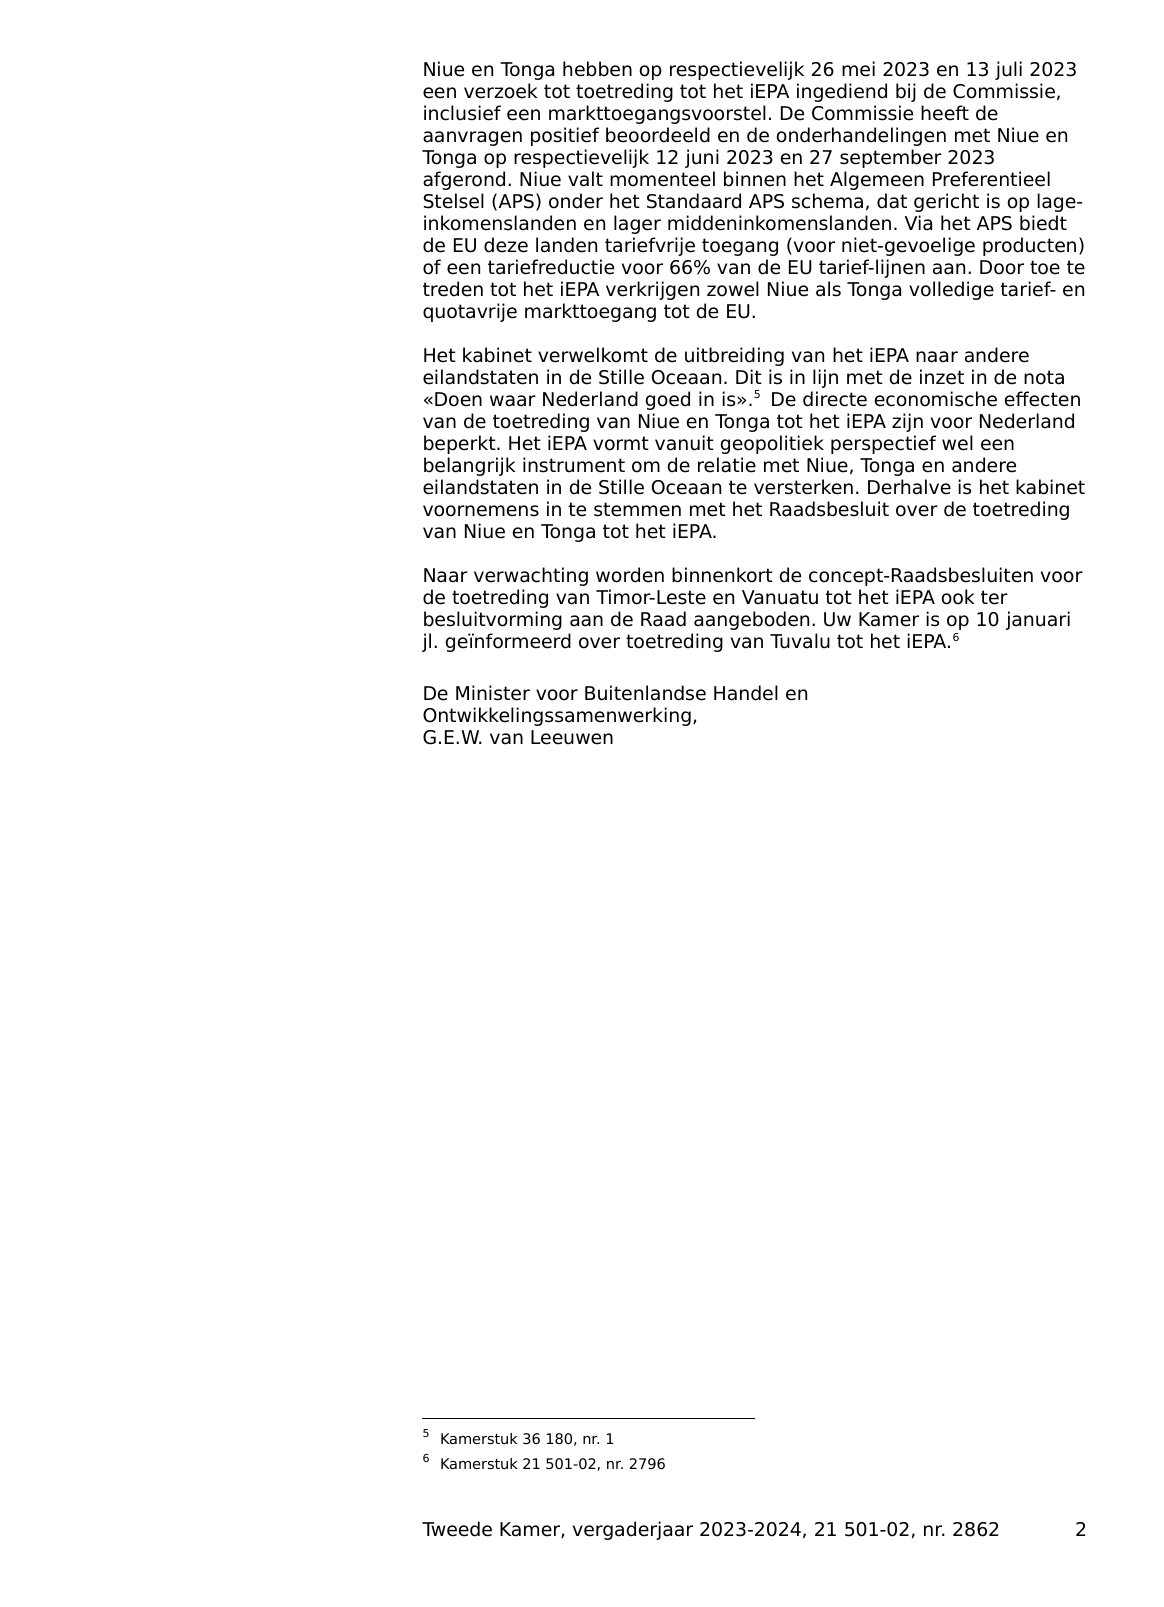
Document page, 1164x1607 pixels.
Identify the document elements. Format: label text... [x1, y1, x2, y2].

text Naar verwachting worden binnenkort de concept-Raadsbesluiten voor de toetreding van Timor-Leste en Vanuatu tot het iEPA ook ter besluitvorming aan de Raad aangeboden. Uw Kamer is op 10 januari jl. geïnformeerd over toetreding van Tuvalu tot het iEPA. [422, 565, 1087, 653]
text Niue en Tonga hebben op respectievelijk 26 mei 2023 en 13 juli 2023 een verzoek tot toetreding tot het iEPA ingediend bij de Commissie, inclusief een markttoegangsvoorstel. De Commissie heeft de aanvragen positief beoordeeld en de onderhandelingen met Niue en Tonga op respectievelijk 12 juni 2023 en 27 september 2023 afgerond. Niue valt momenteel binnen het Algemeen Preferentieel Stelsel (APS) onder het Standaard APS schema, dat gericht is op lage-inkomenslanden en lager middeninkomenslanden. Via het APS biedt de EU deze landen tariefvrije toegang (voor niet-gevoelige producten) of een tariefreductie voor 66% van de EU tarief-lijnen aan. Door toe te treden tot het iEPA verkrijgen zowel Niue als Tonga volledige tarief- en quotavrije markttoegang tot de EU. [422, 59, 1087, 323]
text De Minister voor Buitenlandse Handel en Ontwikkelingssamenwerking, G.E.W. van Leeuwen [422, 683, 1087, 749]
text Het kabinet verwelkomt de uitbreiding van het iEPA naar andere eilandstaten in de Stille Oceaan. Dit is in lijn met de inzet in de nota «Doen waar Nederland goed in is». De directe economische effecten van de toetreding van Niue en Tonga tot het iEPA zijn voor Nederland beperkt. Het iEPA vormt vanuit geopolitiek perspectief wel een belangrijk instrument om de relatie met Niue, Tonga en andere eilandstaten in de Stille Oceaan te versterken. Derhalve is het kabinet voornemens in te stemmen met het Raadsbesluit over de toetreding van Niue en Tonga tot het iEPA. [422, 345, 1087, 543]
text Kamerstuk 36 180, nr. 1 [422, 1427, 1087, 1449]
text Kamerstuk 21 501-02, nr. 2796 [422, 1452, 1087, 1474]
